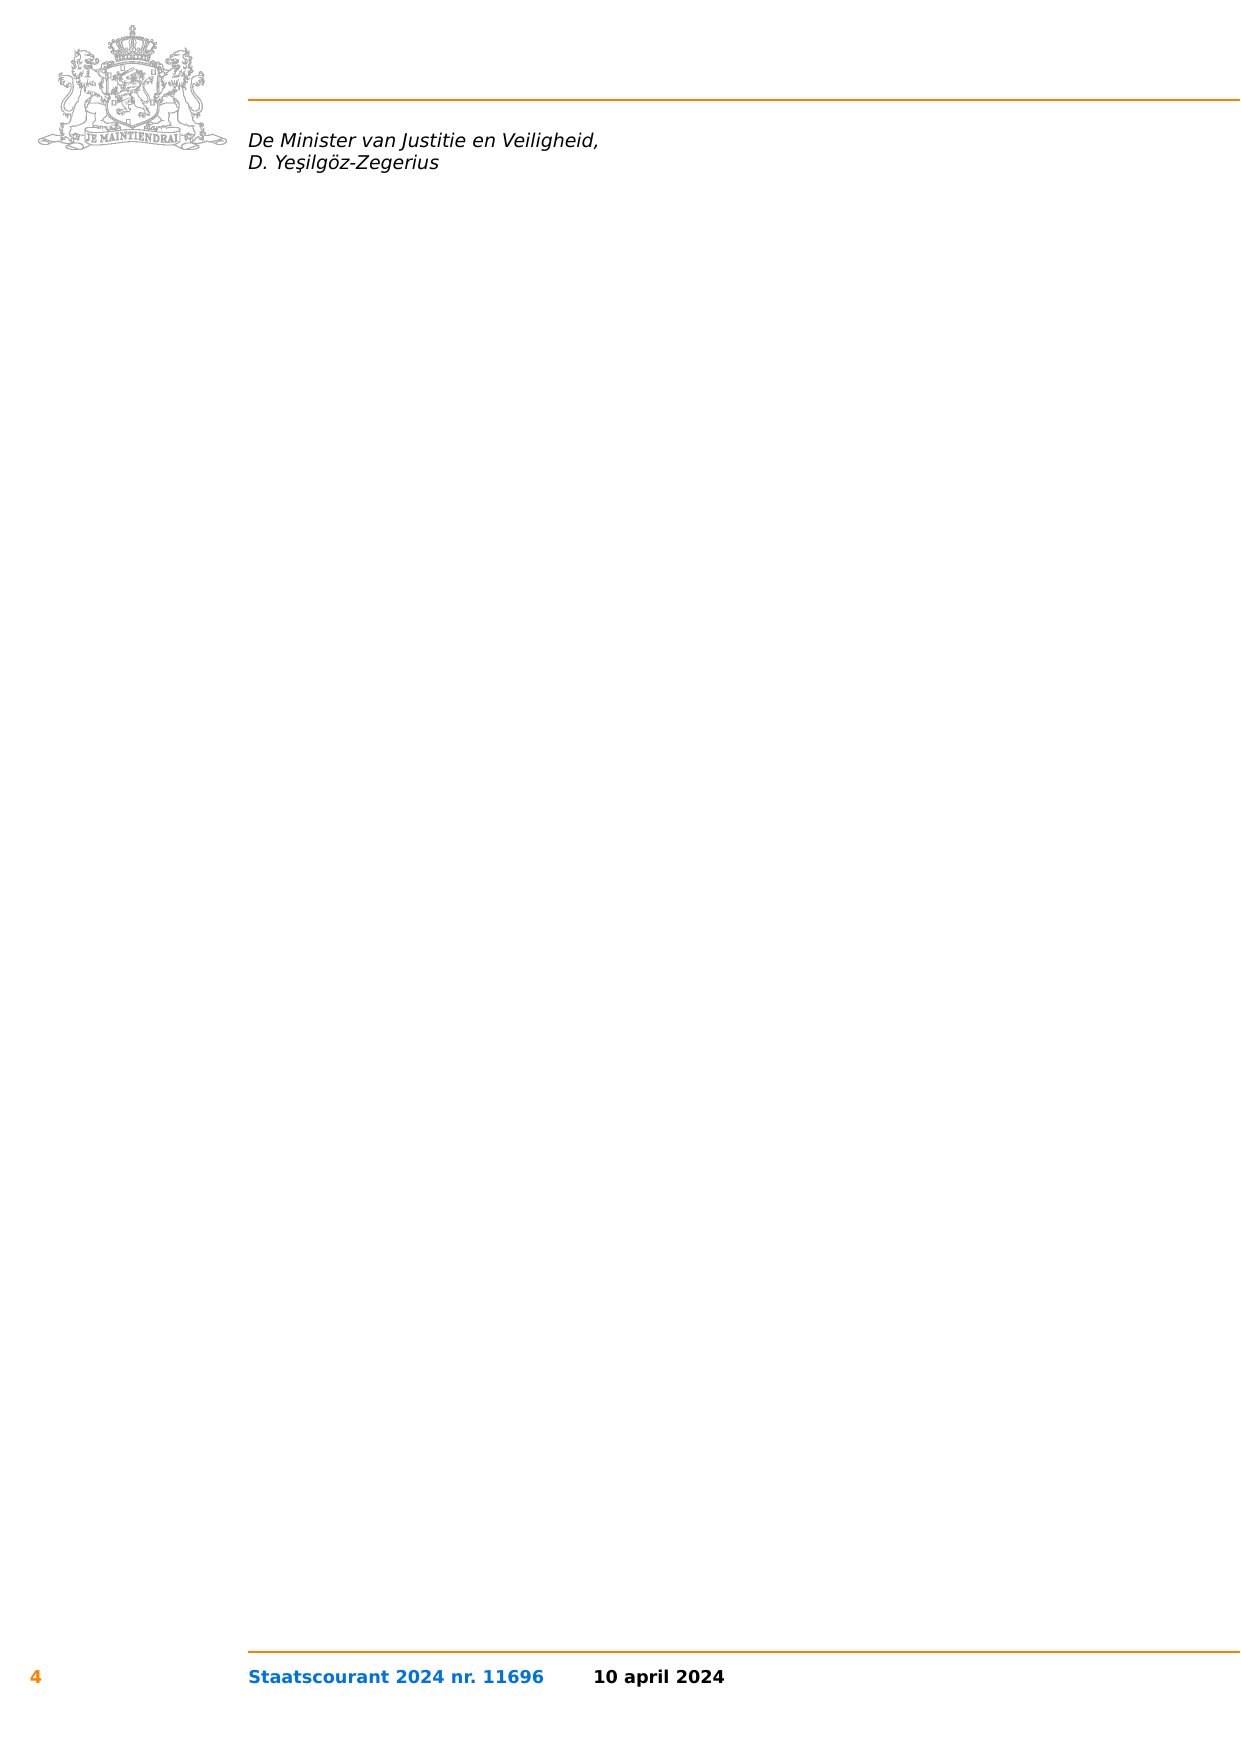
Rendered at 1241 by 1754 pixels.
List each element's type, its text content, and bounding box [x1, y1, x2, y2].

text De Minister van Justitie en Veiligheid, D. Yeşilgöz-Zegerius [248, 130, 1163, 174]
picture [38, 25, 227, 150]
